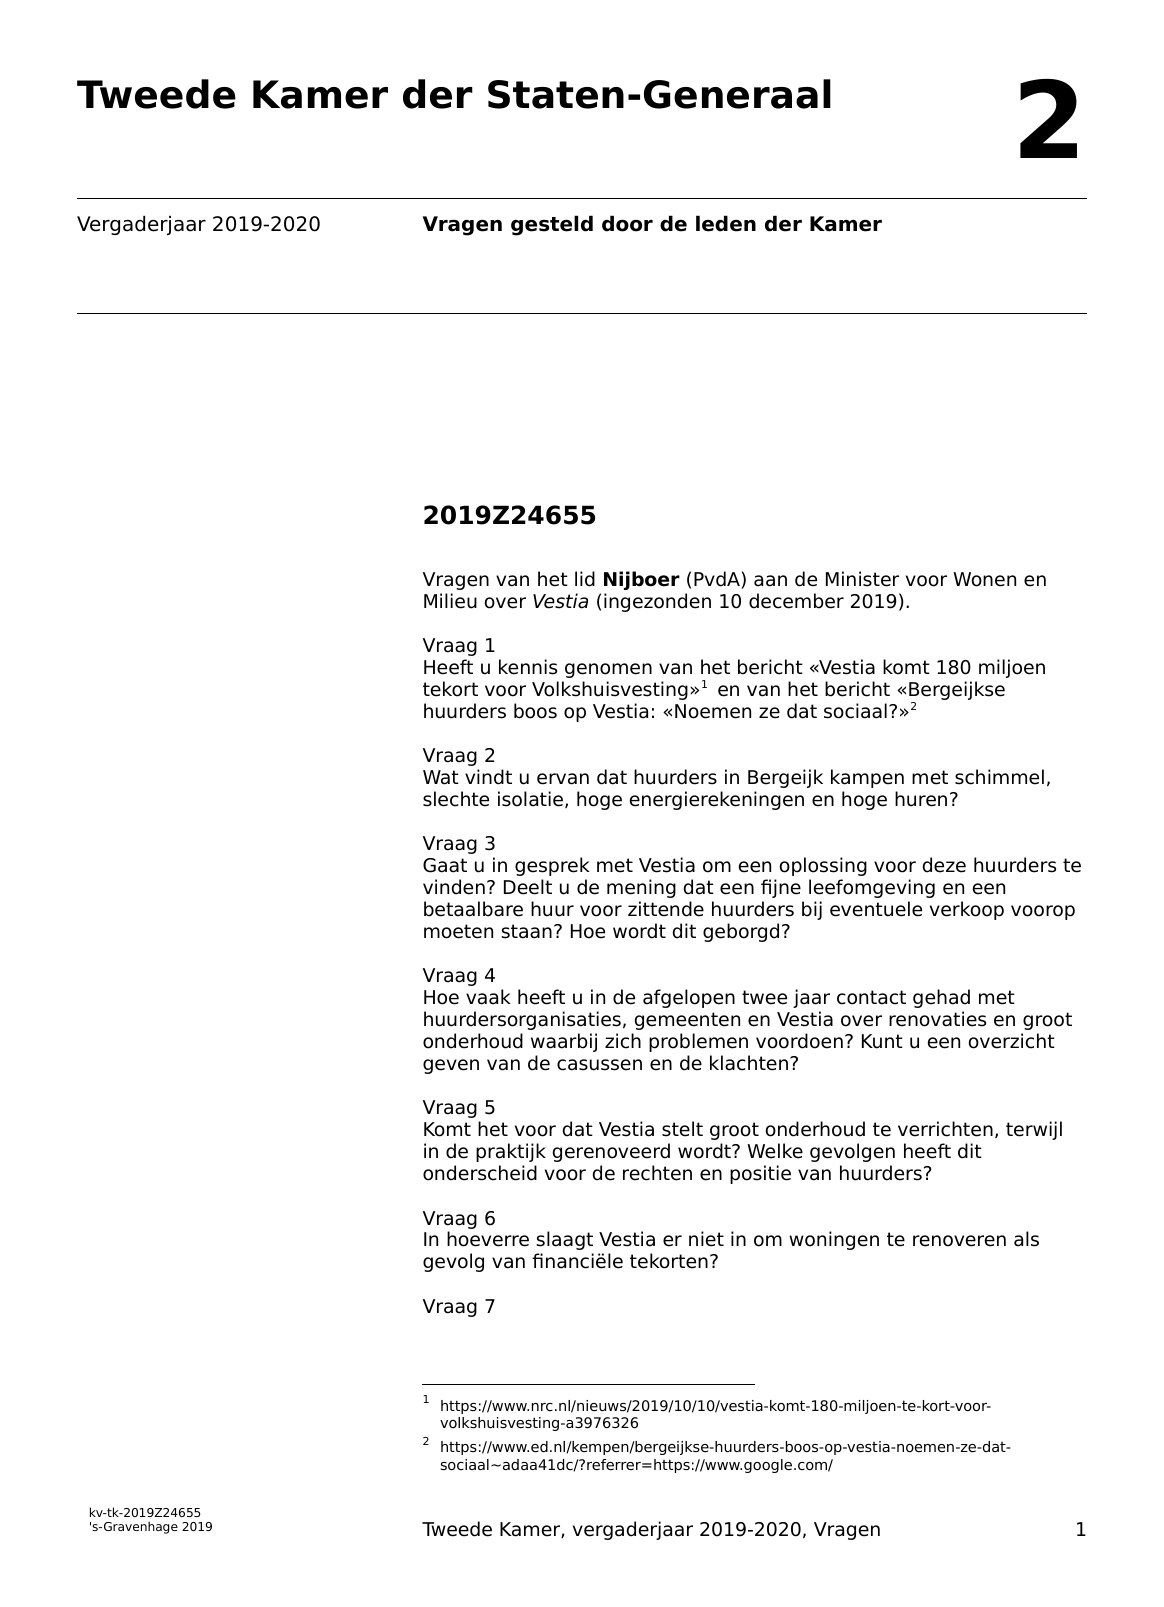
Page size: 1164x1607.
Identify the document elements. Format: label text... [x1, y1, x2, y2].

text https://www.ed.nl/kempen/bergeijkse-huurders-boos-op-vestia-noemen-ze-dat-sociaal~adaa41dc/?referrer=https://www.google.com/ [422, 1435, 1087, 1474]
text Vraag 6 [422, 1207, 1087, 1229]
text In hoeverre slaagt Vestia er niet in om woningen te renoveren als gevolg van financiële tekorten? [422, 1229, 1087, 1273]
table_cell Vragen gesteld door de leden der Kamer [422, 199, 1087, 313]
table_cell Vergaderjaar 2019-2020 [77, 199, 422, 313]
text 's-Gravenhage 2019 [88, 1520, 323, 1534]
text Vraag 3 [422, 833, 1087, 855]
text Gaat u in gesprek met Vestia om een oplossing voor deze huurders te vinden? Deelt u de mening dat een fijne leefomgeving en een betaalbare huur voor zittende huurders bij eventuele verkoop voorop moeten staan? Hoe wordt dit geborgd? [422, 855, 1087, 943]
text kv-tk-2019Z24655 [88, 1506, 323, 1520]
text Vraag 4 [422, 965, 1087, 987]
text Hoe vaak heeft u in de afgelopen twee jaar contact gehad met huurdersorganisaties, gemeenten en Vestia over renovaties en groot onderhoud waarbij zich problemen voordoen? Kunt u een overzicht geven van de casussen en de klachten? [422, 987, 1087, 1075]
text Wat vindt u ervan dat huurders in Bergeijk kampen met schimmel, slechte isolatie, hoge energierekeningen en hoge huren? [422, 767, 1087, 811]
text Vraag 7 [422, 1296, 1087, 1317]
text https://www.nrc.nl/nieuws/2019/10/10/vestia-komt-180-miljoen-te-kort-voor-volkshuisvesting-a3976326 [422, 1393, 1087, 1432]
text 2019Z24655 [422, 501, 1087, 531]
table_header 2 [886, 59, 1087, 198]
text Vraag 2 [422, 745, 1087, 767]
text Heeft u kennis genomen van het bericht «Vestia komt 180 miljoen tekort voor Volkshuisvesting» en van het bericht «Bergeijkse huurders boos op Vestia: «Noemen ze dat sociaal?» [422, 657, 1087, 723]
text Komt het voor dat Vestia stelt groot onderhoud te verrichten, terwijl in de praktijk gerenoveerd wordt? Welke gevolgen heeft dit onderscheid voor de rechten en positie van huurders? [422, 1119, 1087, 1185]
table_header Tweede Kamer der Staten-Generaal [77, 59, 886, 198]
text Vragen van het lid Nijboer (PvdA) aan de Minister voor Wonen en Milieu over Vestia (ingezonden 10 december 2019). [422, 569, 1087, 613]
text Vraag 1 [422, 635, 1087, 657]
text Vraag 5 [422, 1097, 1087, 1119]
